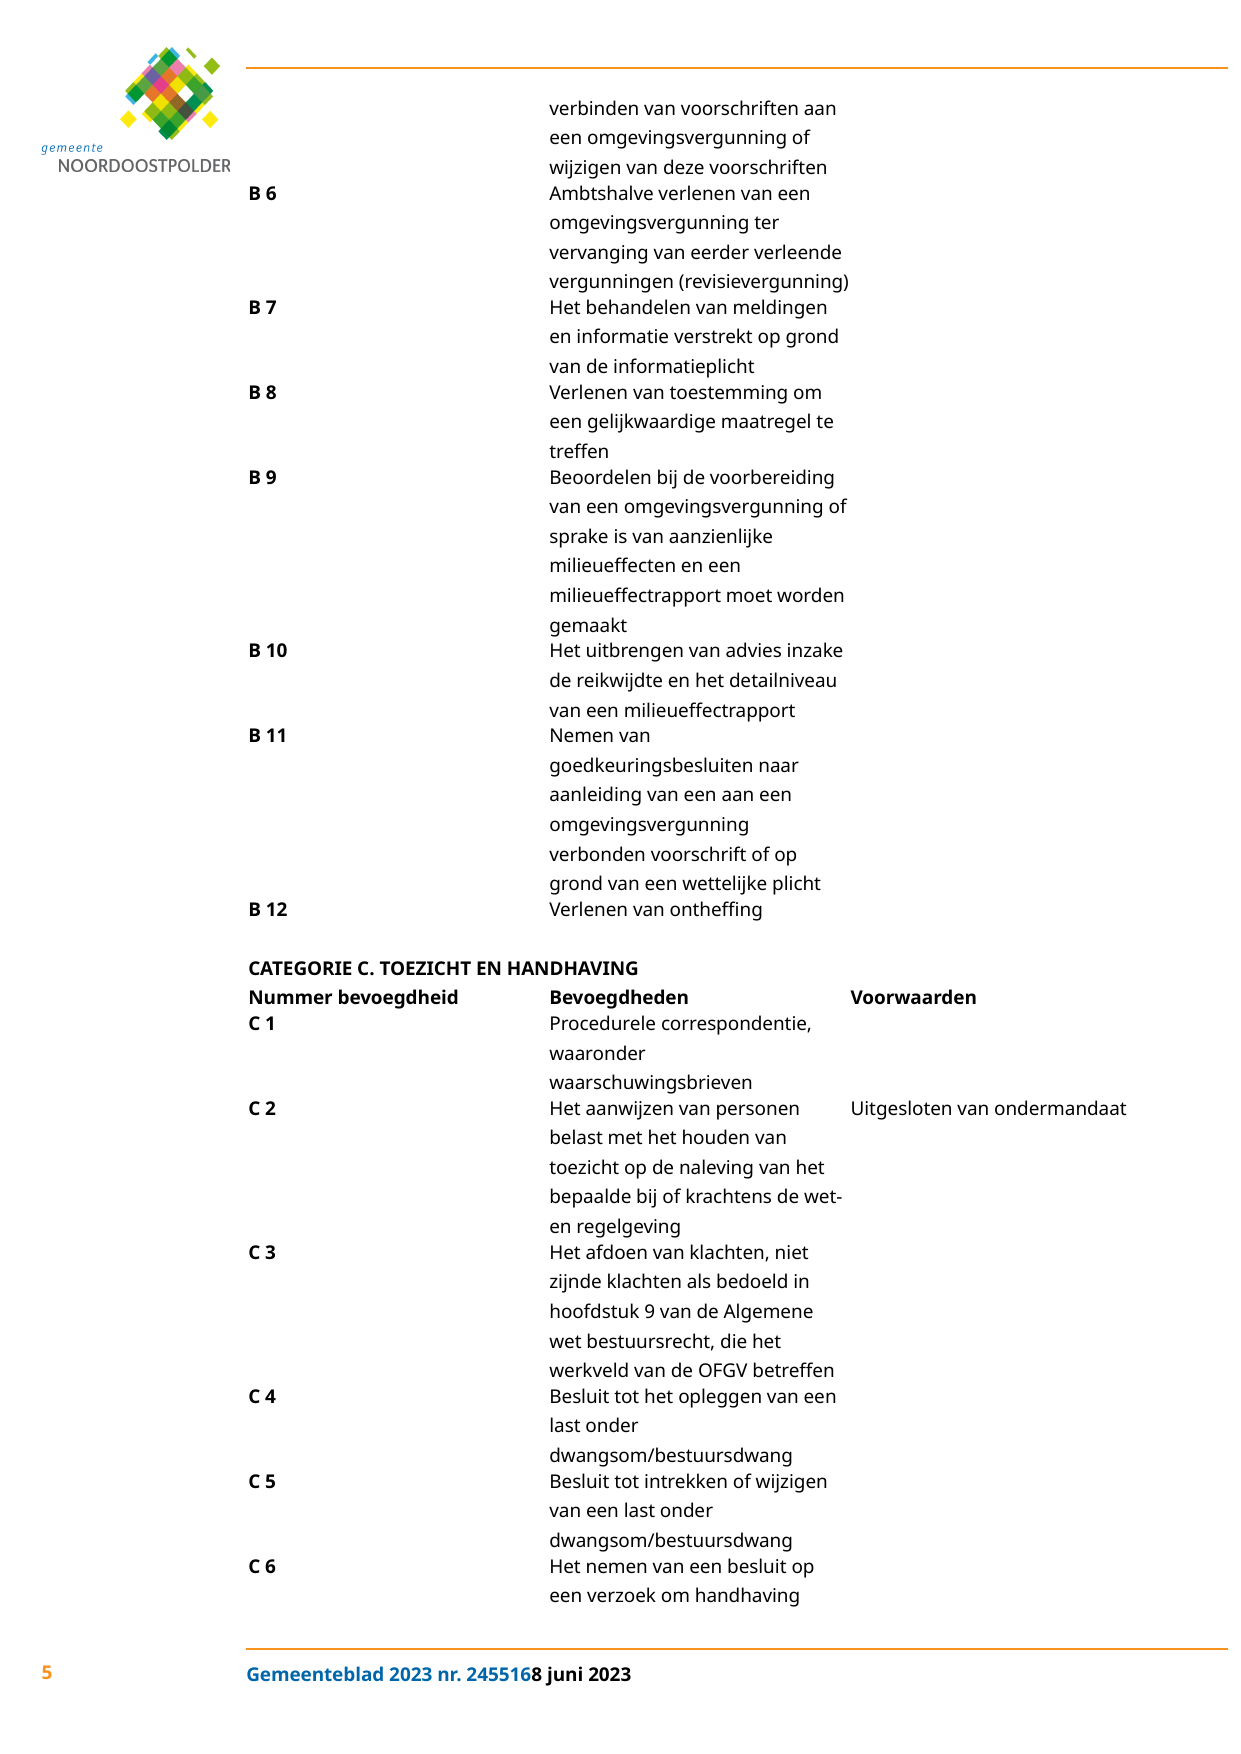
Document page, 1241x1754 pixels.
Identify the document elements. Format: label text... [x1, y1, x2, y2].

table_cell B 6 [248, 180, 549, 294]
table_cell [850, 1553, 1152, 1608]
table_cell B 10 [248, 638, 549, 722]
table_cell Procedurele correspondentie, waaronder waarschuwingsbrieven [549, 1010, 850, 1095]
table_cell Het aanwijzen van personen belast met het houden van toezicht op de naleving van het bepaalde bij of krachtens de wet- en regelgeving [549, 1095, 850, 1239]
table_cell [850, 464, 1152, 638]
table_header Bevoegdheden [549, 984, 850, 1010]
table_cell Het behandelen van meldingen en informatie verstrekt op grond van de informatieplicht [549, 294, 850, 379]
table_cell C 6 [248, 1553, 549, 1608]
table_cell [850, 1383, 1152, 1468]
table_cell Het afdoen van klachten, niet zijnde klachten als bedoeld in hoofdstuk 9 van de Algemene wet bestuursrecht, die het werkveld van de OFGV betreffen [549, 1239, 850, 1383]
table_cell Uitgesloten van ondermandaat [850, 1095, 1152, 1239]
table_cell Besluit tot intrekken of wijzigen van een last onder dwangsom/bestuursdwang [549, 1468, 850, 1553]
table_cell Verlenen van ontheffing [549, 896, 850, 922]
table_cell verbinden van voorschriften aan een omgevingsvergunning of wijzigen van deze voorschriften [549, 95, 850, 180]
table_cell [850, 1010, 1152, 1095]
table_cell [850, 379, 1152, 464]
table_cell C 3 [248, 1239, 549, 1383]
table_cell B 9 [248, 464, 549, 638]
table_cell B 8 [248, 379, 549, 464]
table_cell Het uitbrengen van advies inzake de reikwijdte en het detailniveau van een milieueffectrapport [549, 638, 850, 722]
table_cell Verlenen van toestemming om een gelijkwaardige maatregel te treffen [549, 379, 850, 464]
table_cell [850, 723, 1152, 896]
table_cell [850, 294, 1152, 379]
table_cell C 5 [248, 1468, 549, 1553]
table_cell Nemen van goedkeuringsbesluiten naar aanleiding van een aan een omgevingsvergunning verbonden voorschrift of op grond van een wettelijke plicht [549, 723, 850, 896]
table_cell B 12 [248, 896, 549, 922]
table_cell [850, 180, 1152, 294]
table_cell C 2 [248, 1095, 549, 1239]
table_cell Ambtshalve verlenen van een omgevingsvergunning ter vervanging van eerder verleende vergunningen (revisievergunning) [549, 180, 850, 294]
table_cell [850, 1239, 1152, 1383]
table_cell B 11 [248, 723, 549, 896]
table_cell B 7 [248, 294, 549, 379]
table_cell [850, 1468, 1152, 1553]
table_cell [850, 95, 1152, 180]
text CATEGORIE C. TOEZICHT EN HANDHAVING [248, 955, 1152, 980]
table_cell Besluit tot het opleggen van een last onder dwangsom/bestuursdwang [549, 1383, 850, 1468]
table_cell C 1 [248, 1010, 549, 1095]
picture [41, 47, 231, 172]
table_cell [248, 95, 549, 180]
table_cell [850, 638, 1152, 722]
table_header Voorwaarden [850, 984, 1152, 1010]
table_cell C 4 [248, 1383, 549, 1468]
table_cell [850, 896, 1152, 922]
table_header Nummer bevoegdheid [248, 984, 549, 1010]
table_cell Beoordelen bij de voorbereiding van een omgevingsvergunning of sprake is van aanzienlijke milieueffecten en een milieueffectrapport moet worden gemaakt [549, 464, 850, 638]
table_cell Het nemen van een besluit op een verzoek om handhaving [549, 1553, 850, 1608]
